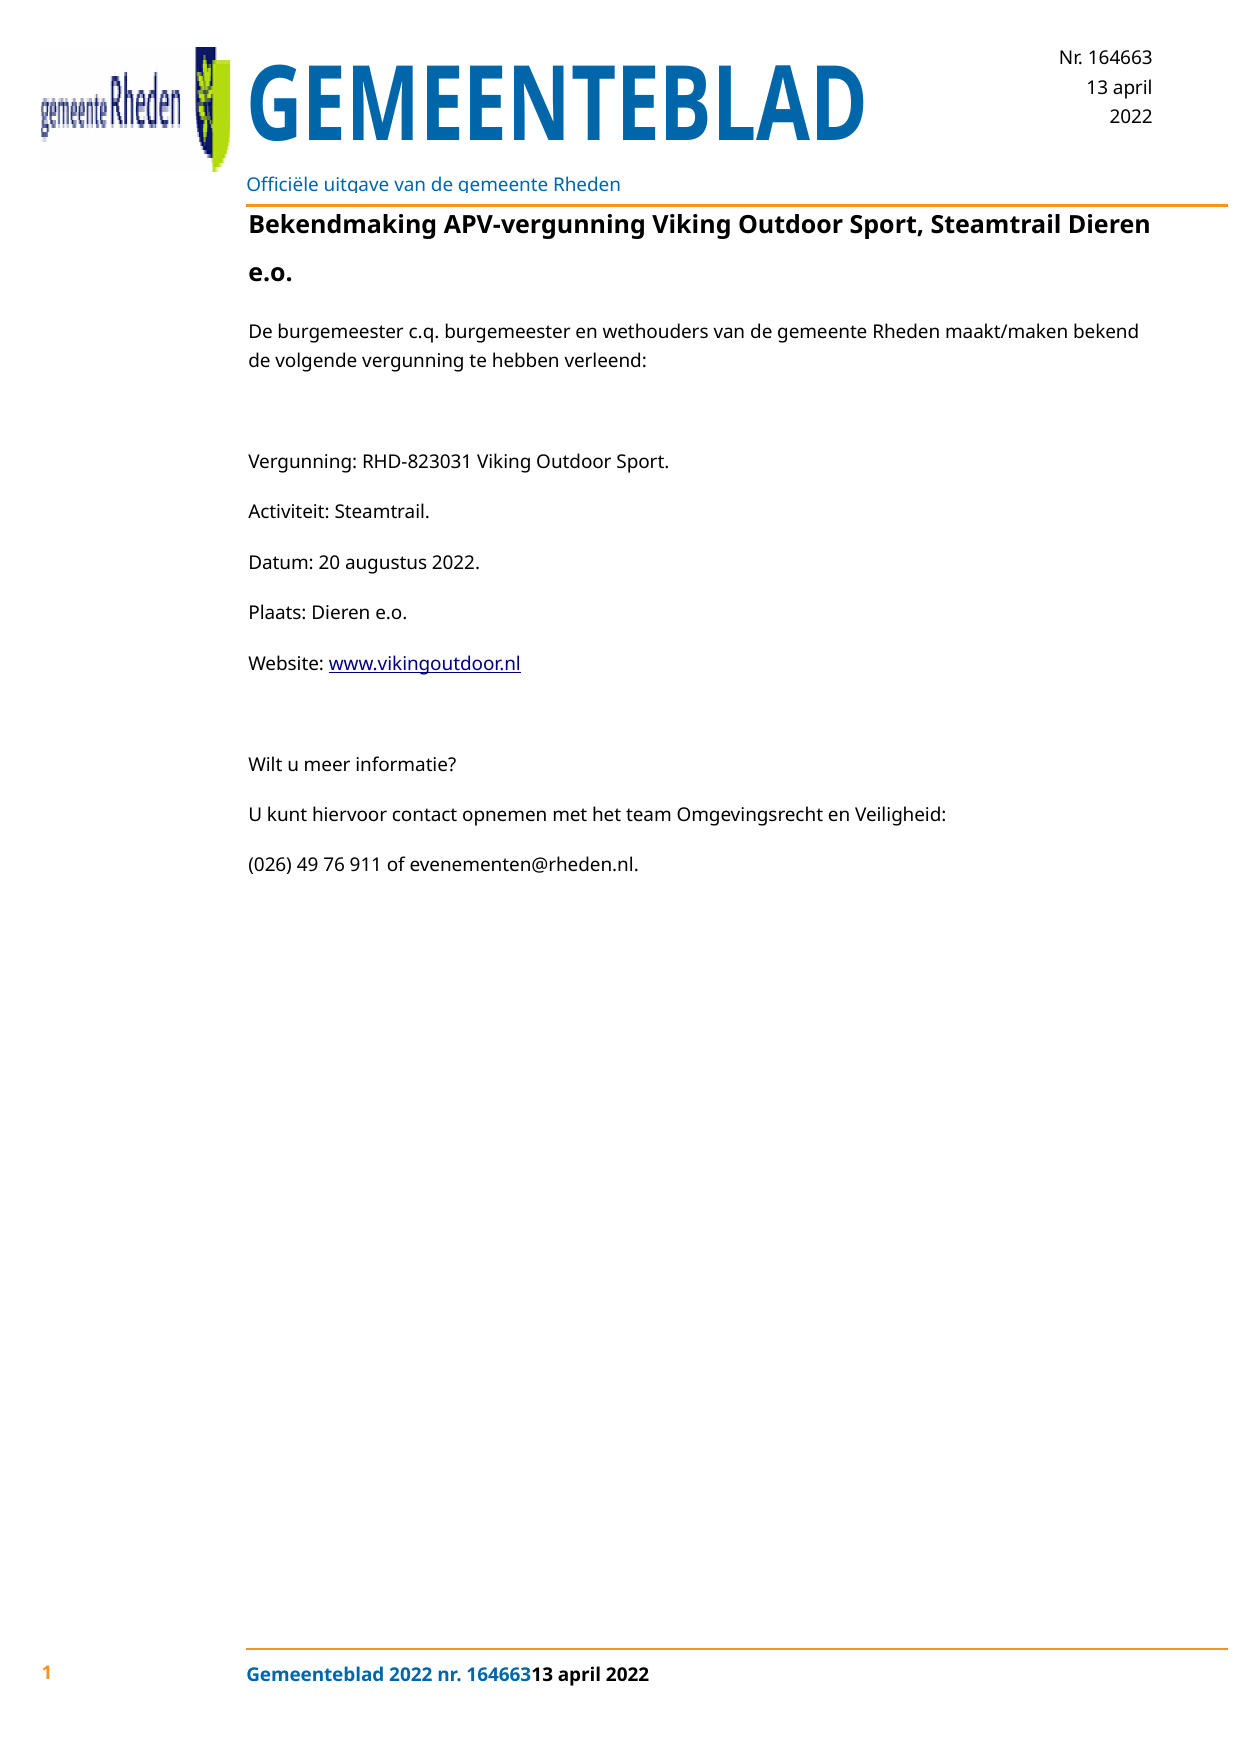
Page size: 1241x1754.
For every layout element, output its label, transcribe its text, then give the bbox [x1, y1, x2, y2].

text Vergunning: RHD-823031 Viking Outdoor Sport. [248, 448, 1152, 474]
text Plaats: Dieren e.o. [248, 599, 1152, 625]
picture [41, 47, 231, 172]
text Bekendmaking APV-vergunning Viking Outdoor Sport, Steamtrail Dieren e.o. [248, 207, 1152, 288]
text Wilt u meer informatie? [248, 751, 1152, 777]
text U kunt hiervoor contact opnemen met het team Omgevingsrecht en Veiligheid: [248, 801, 1152, 827]
text Website: www.vikingoutdoor.nl [248, 650, 1152, 676]
text Activiteit: Steamtrail. [248, 499, 1152, 524]
text (026) 49 76 911 of evenementen@rheden.nl. [248, 852, 1152, 877]
text Datum: 20 augustus 2022. [248, 549, 1152, 575]
text De burgemeester c.q. burgemeester en wethouders van de gemeente Rheden maakt/maken bekend de volgende vergunning te hebben verleend: [248, 318, 1152, 373]
